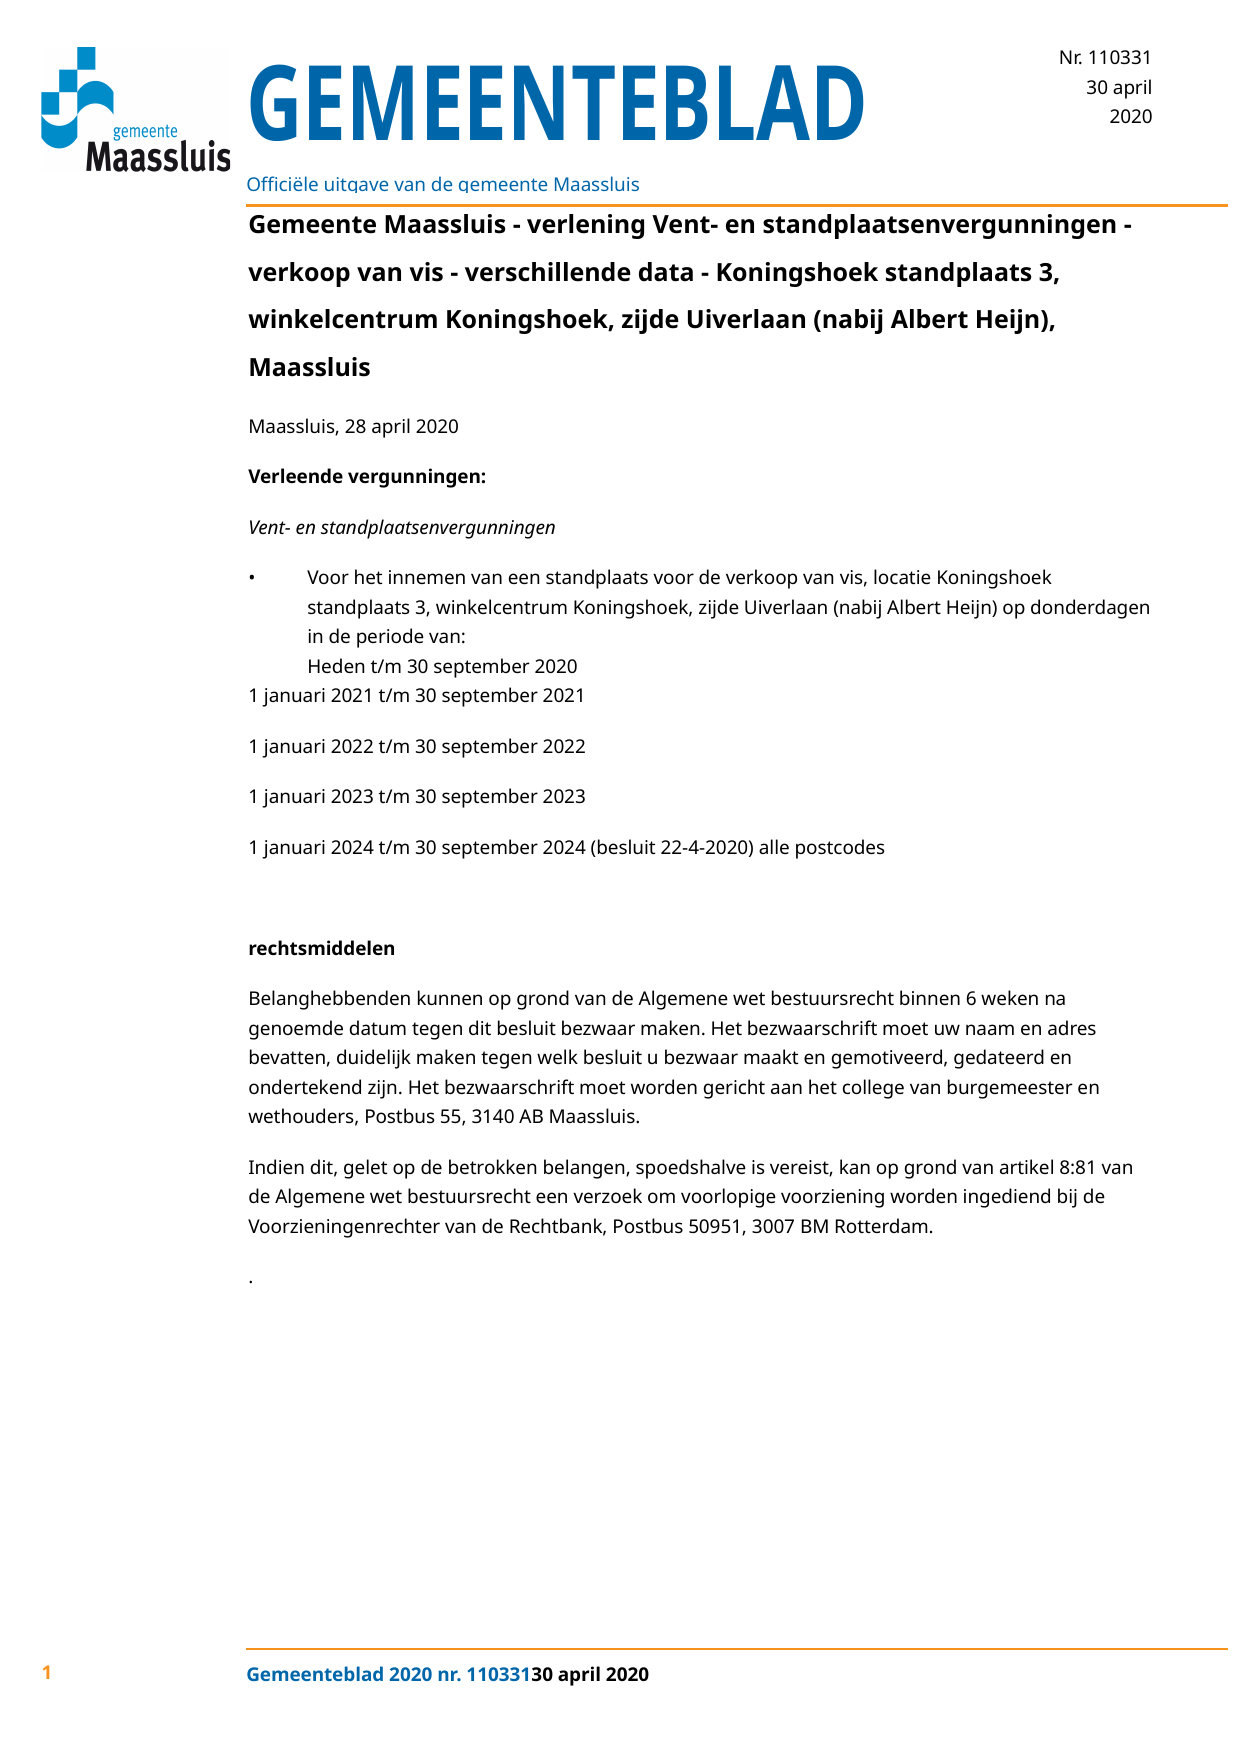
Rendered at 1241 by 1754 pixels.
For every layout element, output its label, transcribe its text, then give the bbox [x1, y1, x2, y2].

text 1 januari 2021 t/m 30 september 2021 [248, 683, 1152, 708]
list Heden t/m 30 september 2020 [248, 653, 1152, 679]
text Vent- en standplaatsenvergunningen [248, 514, 1152, 540]
text Gemeente Maassluis - verlening Vent- en standplaatsenvergunningen - verkoop van vis - verschillende data - Koningshoek standplaats 3, winkelcentrum Koningshoek, zijde Uiverlaan (nabij Albert Heijn), Maassluis [248, 207, 1152, 384]
text Verleende vergunningen: [248, 463, 1152, 489]
picture [41, 47, 231, 172]
text . [248, 1263, 1152, 1289]
text 1 januari 2023 t/m 30 september 2023 [248, 783, 1152, 809]
text Belanghebbenden kunnen op grond van de Algemene wet bestuursrecht binnen 6 weken na genoemde datum tegen dit besluit bezwaar maken. Het bezwaarschrift moet uw naam en adres bevatten, duidelijk maken tegen welk besluit u bezwaar maakt en gemotiveerd, gedateerd en ondertekend zijn. Het bezwaarschrift moet worden gericht aan het college van burgemeester en wethouders, Postbus 55, 3140 AB Maassluis. [248, 985, 1152, 1129]
text Maassluis, 28 april 2020 [248, 413, 1152, 439]
picture [41, 47, 77, 92]
list Voor het innemen van een standplaats voor de verkoop van vis, locatie Koningshoek standplaats 3, winkelcentrum Koningshoek, zijde Uiverlaan (nabij Albert Heijn) op donderdagen in de periode van: [248, 564, 1152, 649]
text 1 januari 2022 t/m 30 september 2022 [248, 733, 1152, 759]
text 1 januari 2024 t/m 30 september 2024 (besluit 22-4-2020) alle postcodes [248, 834, 1152, 860]
text rechtsmiddelen [248, 935, 1152, 961]
text Indien dit, gelet op de betrokken belangen, spoedshalve is vereist, kan op grond van artikel 8:81 van de Algemene wet bestuursrecht een verzoek om voorlopige voorziening worden ingediend bij de Voorzieningenrechter van de Rechtbank, Postbus 50951, 3007 BM Rotterdam. [248, 1154, 1152, 1239]
